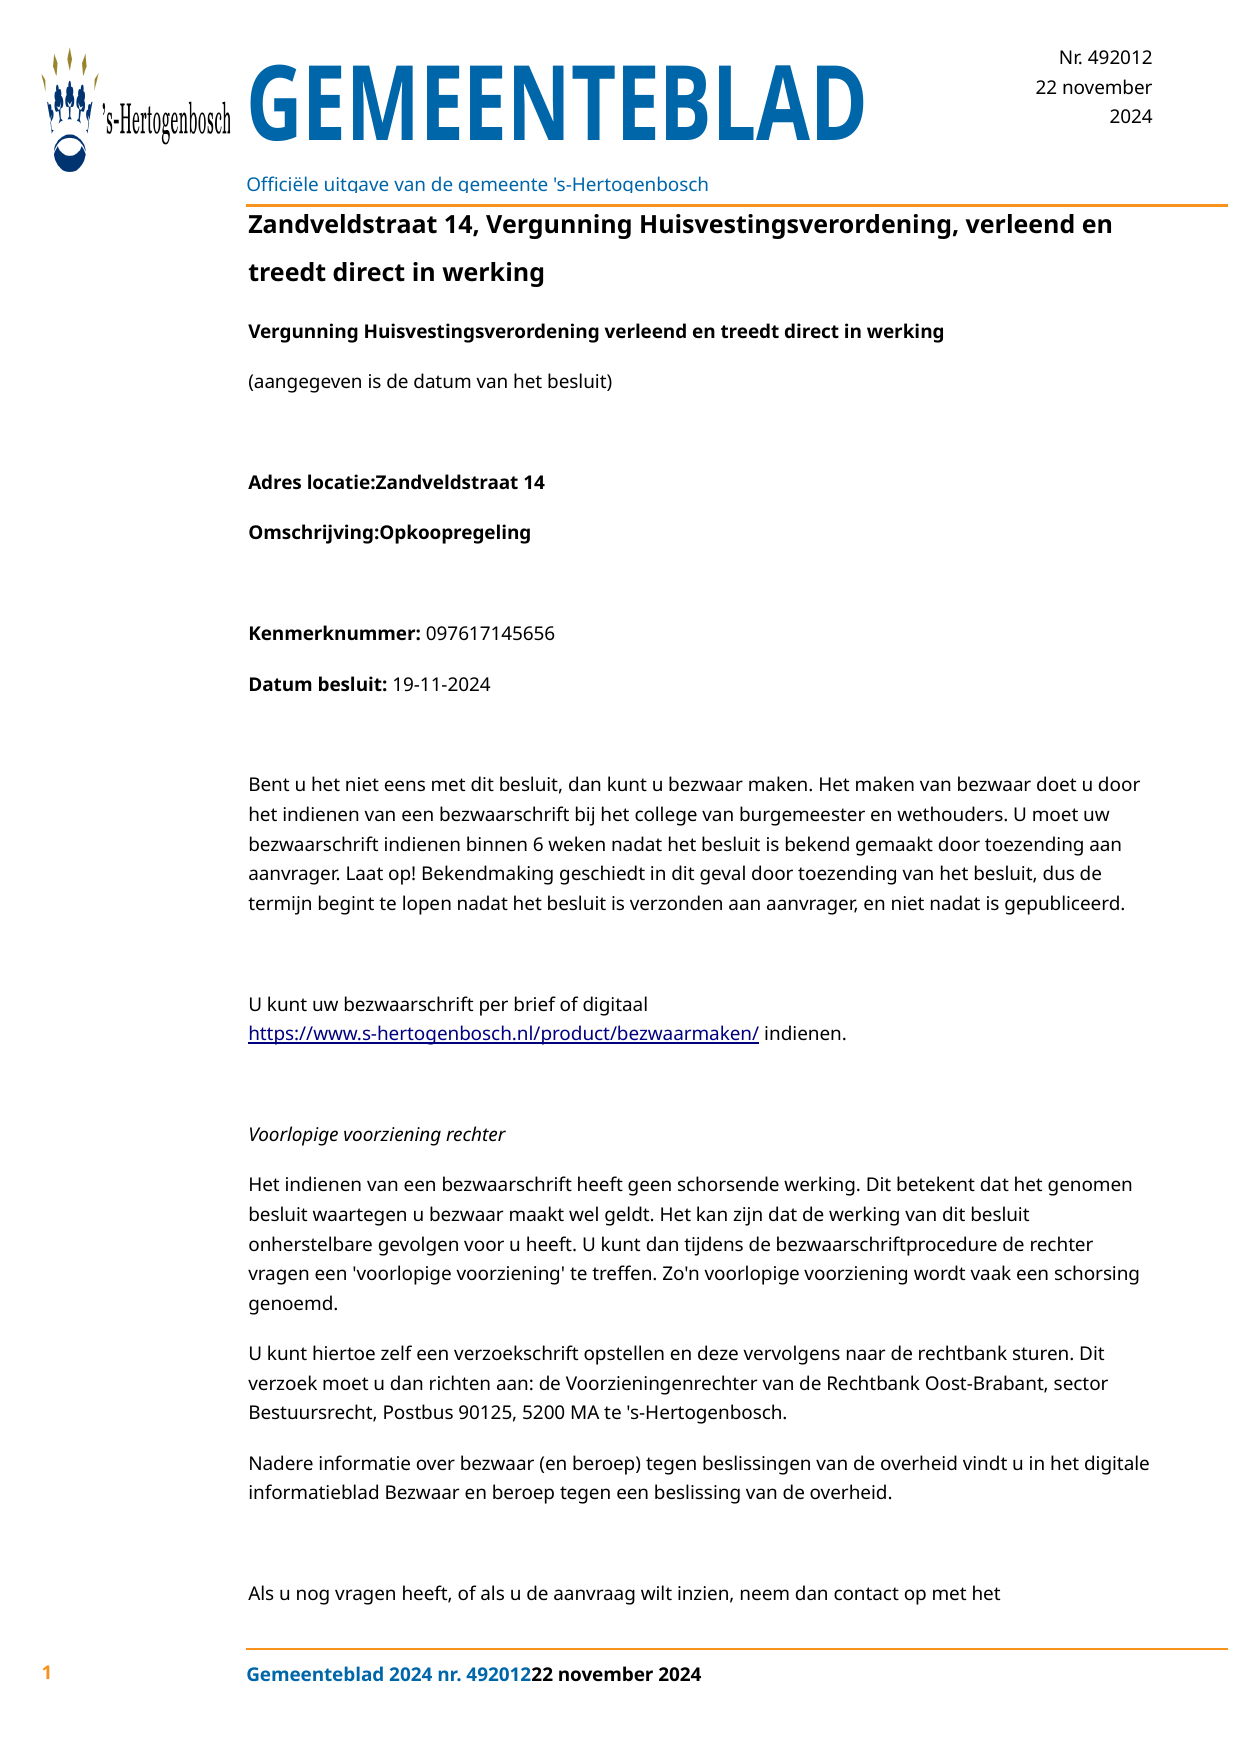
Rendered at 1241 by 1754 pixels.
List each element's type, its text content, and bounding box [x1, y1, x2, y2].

text Datum besluit: 19-11-2024 [248, 671, 1152, 697]
text Kenmerknummer: 097617145656 [248, 620, 1152, 646]
text (aangegeven is de datum van het besluit) [248, 368, 1152, 394]
text Zandveldstraat 14, Vergunning Huisvestingsverordening, verleend en treedt direct in werking [248, 207, 1152, 288]
text Als u nog vragen heeft, of als u de aanvraag wilt inzien, neem dan contact op met het [248, 1580, 1152, 1606]
text U kunt uw bezwaarschrift per brief of digitaal https://www.s-hertogenbosch.nl/product/bezwaarmaken/ indienen. [248, 991, 1152, 1046]
text U kunt hiertoe zelf een verzoekschrift opstellen en deze vervolgens naar de rechtbank sturen. Dit verzoek moet u dan richten aan: de Voorzieningenrechter van de Rechtbank Oost-Brabant, sector Bestuursrecht, Postbus 90125, 5200 MA te 's-Hertogenbosch. [248, 1340, 1152, 1425]
text Omschrijving:Opkoopregeling [248, 519, 1152, 545]
text Adres locatie:Zandveldstraat 14 [248, 469, 1152, 495]
text Het indienen van een bezwaarschrift heeft geen schorsende werking. Dit betekent dat het genomen besluit waartegen u bezwaar maakt wel geldt. Het kan zijn dat de werking van dit besluit onherstelbare gevolgen voor u heeft. U kunt dan tijdens de bezwaarschriftprocedure de rechter vragen een 'voorlopige voorziening' te treffen. Zo'n voorlopige voorziening wordt vaak een schorsing genoemd. [248, 1172, 1152, 1316]
text Nadere informatie over bezwaar (en beroep) tegen beslissingen van de overheid vindt u in het digitale informatieblad Bezwaar en beroep tegen een beslissing van de overheid. [248, 1450, 1152, 1505]
text Voorlopige voorziening rechter [248, 1121, 1152, 1147]
picture [41, 47, 231, 172]
text Bent u het niet eens met dit besluit, dan kunt u bezwaar maken. Het maken van bezwaar doet u door het indienen van een bezwaarschrift bij het college van burgemeester en wethouders. U moet uw bezwaarschrift indienen binnen 6 weken nadat het besluit is bekend gemaakt door toezending aan aanvrager. Laat op! Bekendmaking geschiedt in dit geval door toezending van het besluit, dus de termijn begint te lopen nadat het besluit is verzonden aan aanvrager, en niet nadat is gepubliceerd. [248, 772, 1152, 916]
text Vergunning Huisvestingsverordening verleend en treedt direct in werking [248, 318, 1152, 344]
